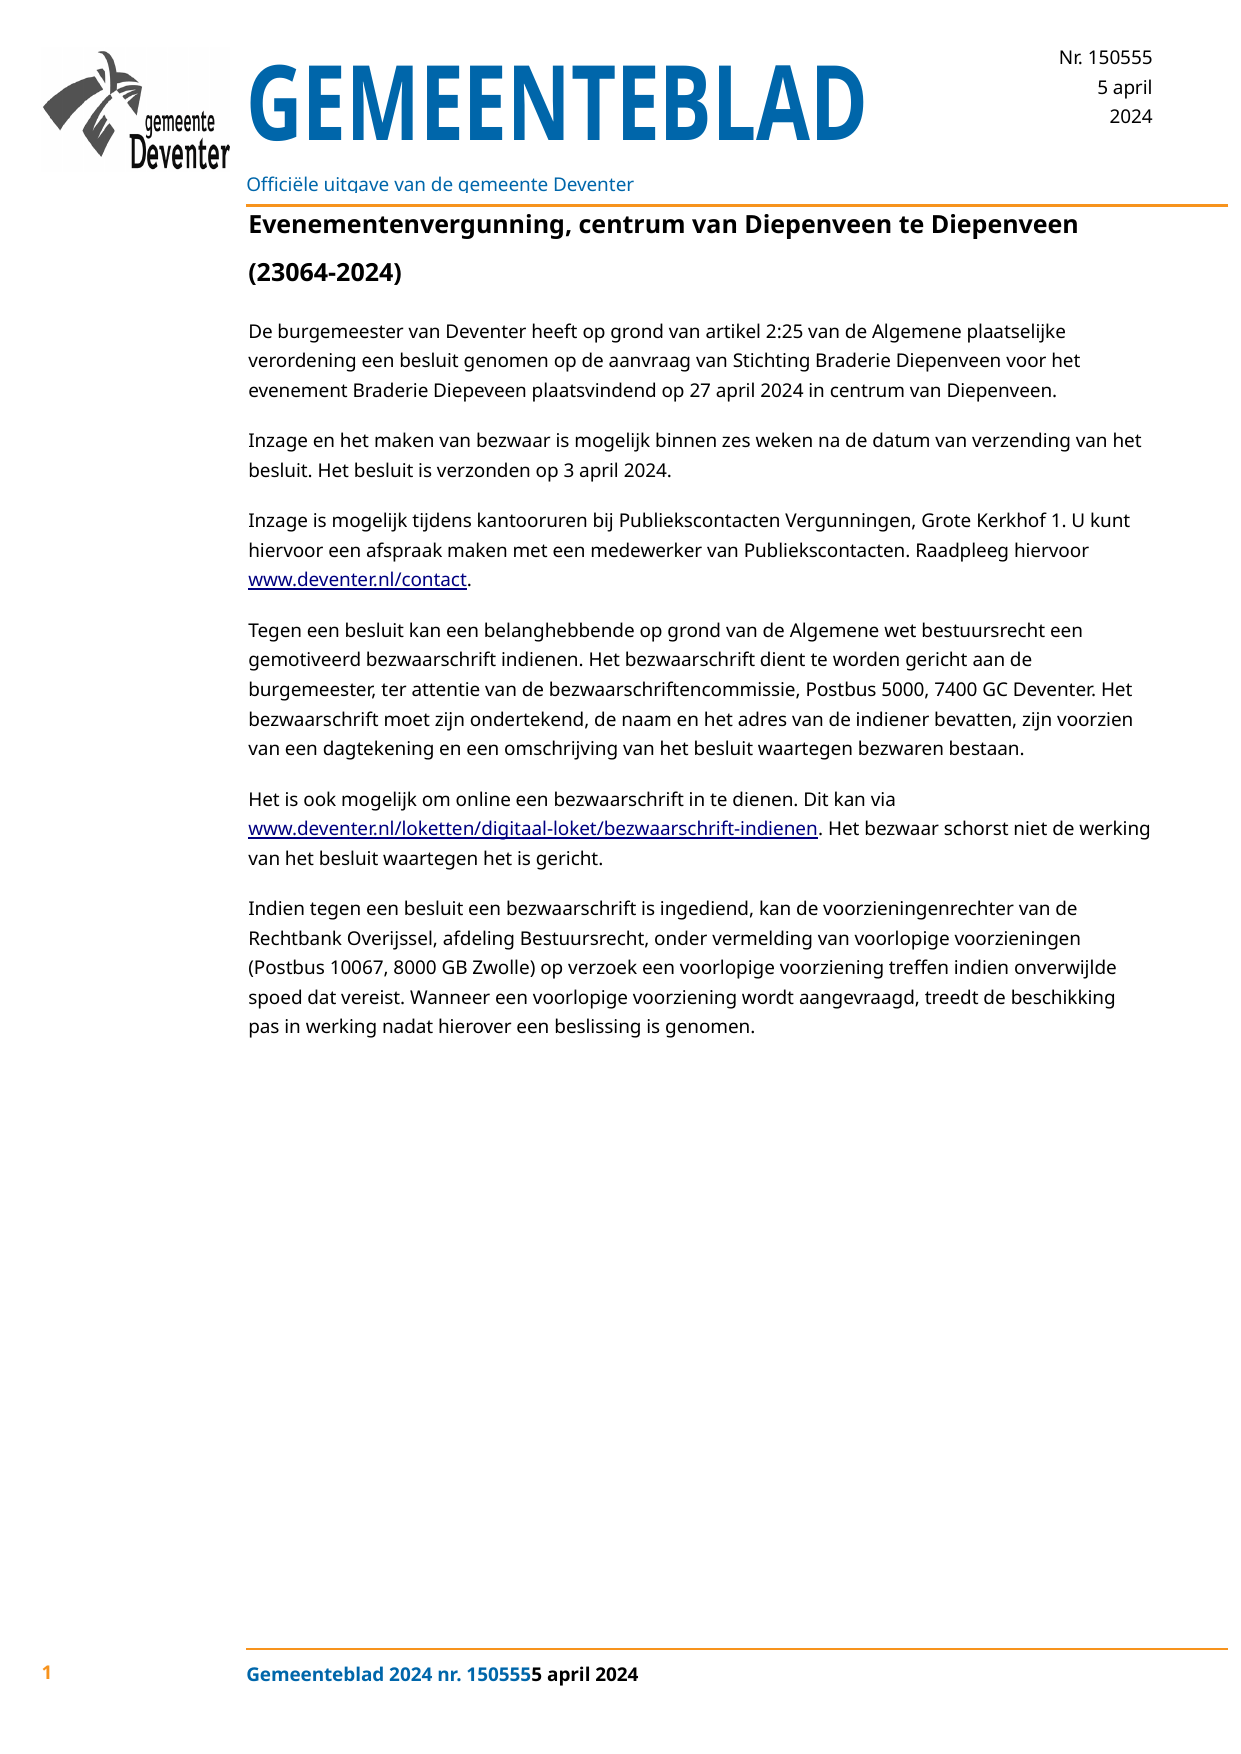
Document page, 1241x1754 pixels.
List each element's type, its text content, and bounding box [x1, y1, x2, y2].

text Indien tegen een besluit een bezwaarschrift is ingediend, kan de voorzieningenrechter van de Rechtbank Overijssel, afdeling Bestuursrecht, onder vermelding van voorlopige voorzieningen (Postbus 10067, 8000 GB Zwolle) op verzoek een voorlopige voorziening treffen indien onverwijlde spoed dat vereist. Wanneer een voorlopige voorziening wordt aangevraagd, treedt de beschikking pas in werking nadat hierover een beslissing is genomen. [248, 895, 1152, 1039]
text Het is ook mogelijk om online een bezwaarschrift in te dienen. Dit kan via www.deventer.nl/loketten/digitaal-loket/bezwaarschrift-indienen. Het bezwaar schorst niet de werking van het besluit waartegen het is gericht. [248, 786, 1152, 871]
text Evenementenvergunning, centrum van Diepenveen te Diepenveen (23064-2024) [248, 207, 1152, 288]
text Inzage en het maken van bezwaar is mogelijk binnen zes weken na de datum van verzending van het besluit. Het besluit is verzonden op 3 april 2024. [248, 427, 1152, 483]
text Inzage is mogelijk tijdens kantooruren bij Publiekscontacten Vergunningen, Grote Kerkhof 1. U kunt hiervoor een afspraak maken met een medewerker van Publiekscontacten. Raadpleeg hiervoor www.deventer.nl/contact. [248, 507, 1152, 592]
text De burgemeester van Deventer heeft op grond van artikel 2:25 van de Algemene plaatselijke verordening een besluit genomen op de aanvraag van Stichting Braderie Diepenveen voor het evenement Braderie Diepeveen plaatsvindend op 27 april 2024 in centrum van Diepenveen. [248, 318, 1152, 403]
picture [41, 47, 231, 172]
text Tegen een besluit kan een belanghebbende op grond van de Algemene wet bestuursrecht een gemotiveerd bezwaarschrift indienen. Het bezwaarschrift dient te worden gericht aan de burgemeester, ter attentie van de bezwaarschriftencommissie, Postbus 5000, 7400 GC Deventer. Het bezwaarschrift moet zijn ondertekend, de naam en het adres van de indiener bevatten, zijn voorzien van een dagtekening en een omschrijving van het besluit waartegen bezwaren bestaan. [248, 617, 1152, 761]
